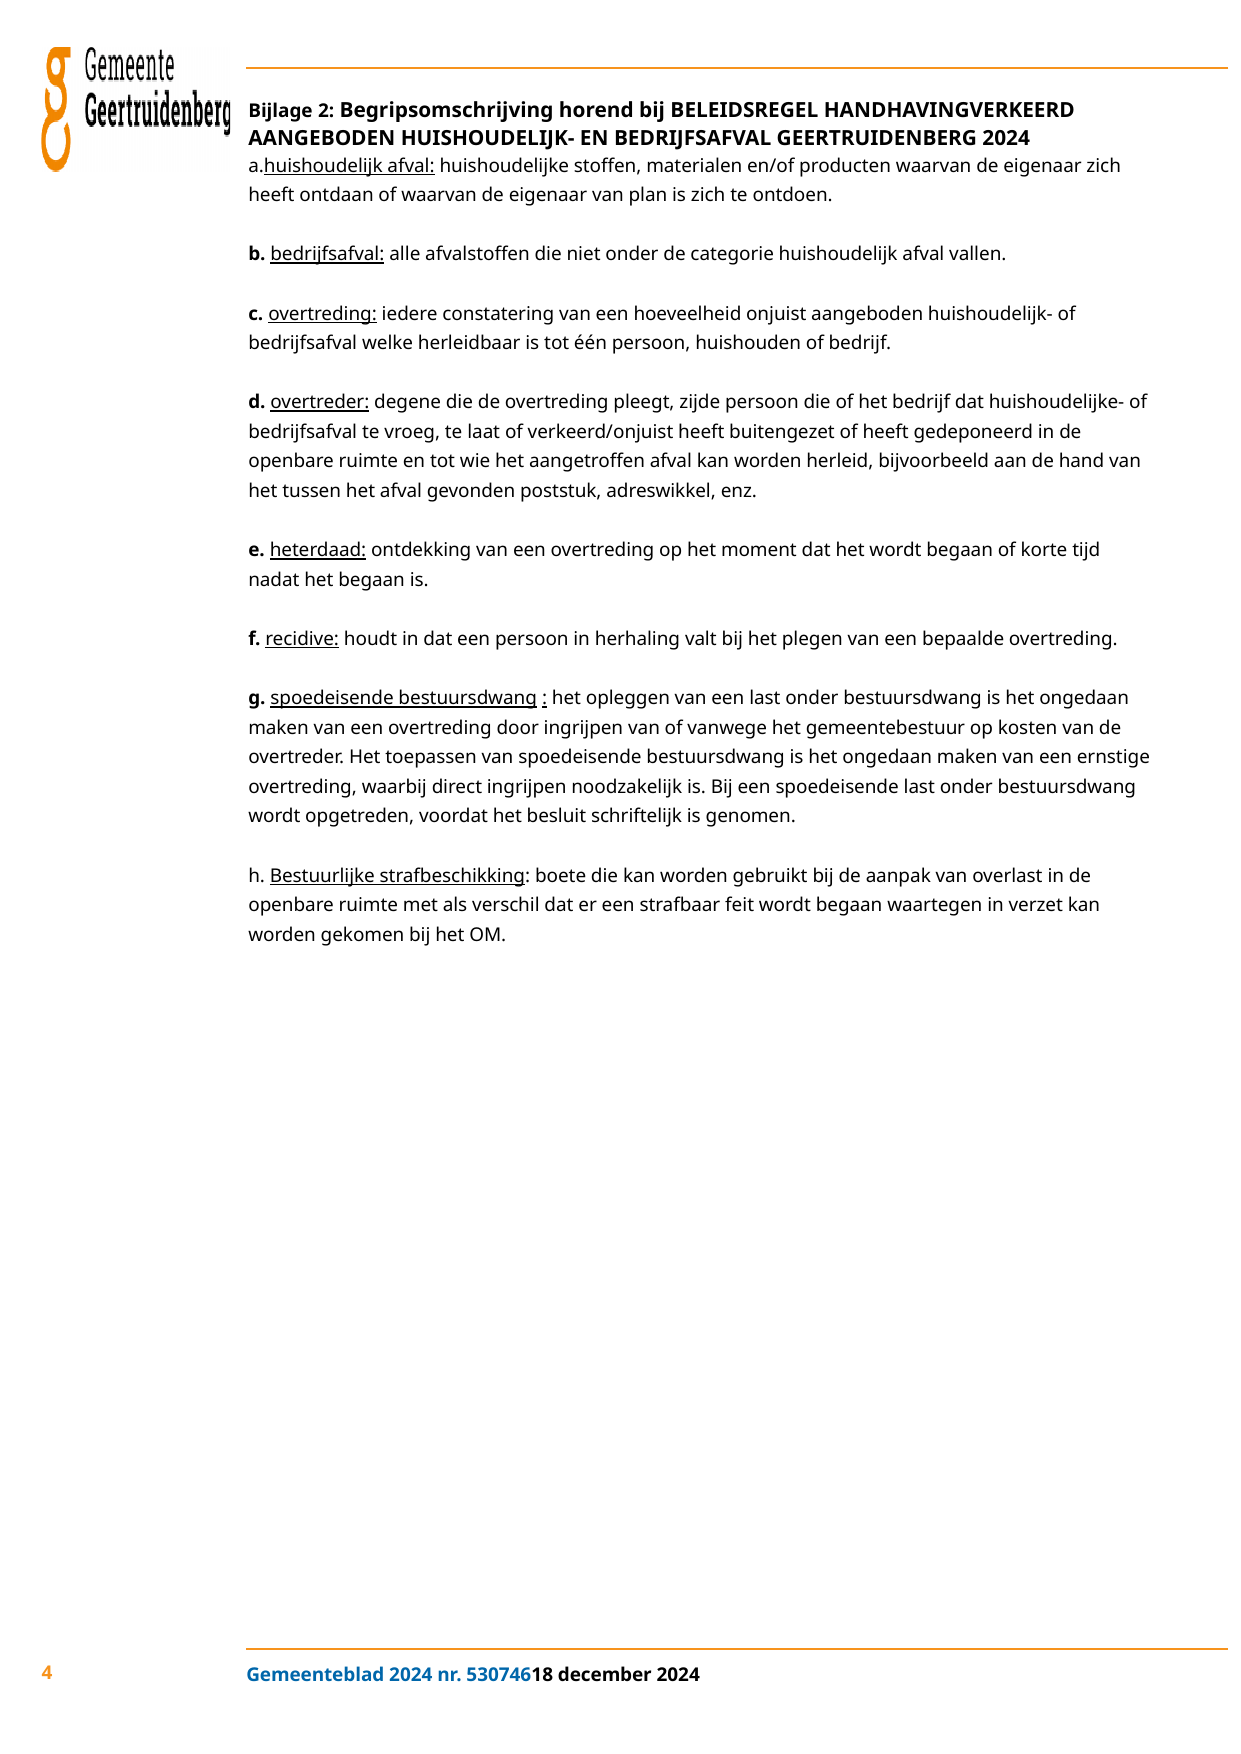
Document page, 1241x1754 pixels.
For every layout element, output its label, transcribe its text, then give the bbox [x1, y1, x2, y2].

text b. bedrijfsafval: alle afvalstoffen die niet onder de categorie huishoudelijk afval vallen. [248, 241, 1152, 266]
text e. heterdaad: ontdekking van een overtreding op het moment dat het wordt begaan of korte tijd nadat het begaan is. [248, 536, 1152, 592]
text h. Bestuurlijke strafbeschikking: boete die kan worden gebruikt bij de aanpak van overlast in de openbare ruimte met als verschil dat er een strafbaar feit wordt begaan waartegen in verzet kan worden gekomen bij het OM. [248, 862, 1152, 947]
picture [41, 47, 231, 172]
text g. spoedeisende bestuursdwang : het opleggen van een last onder bestuursdwang is het ongedaan maken van een overtreding door ingrijpen van of vanwege het gemeentebestuur op kosten van de overtreder. Het toepassen van spoedeisende bestuursdwang is het ongedaan maken van een ernstige overtreding, waarbij direct ingrijpen noodzakelijk is. Bij een spoedeisende last onder bestuursdwang wordt opgetreden, voordat het besluit schriftelijk is genomen. [248, 684, 1152, 828]
text Bijlage 2: Begripsomschrijving horend bij BELEIDSREGEL HANDHAVINGVERKEERD AANGEBODEN HUISHOUDELIJK- EN BEDRIJFSAFVAL GEERTRUIDENBERG 2024 [248, 95, 1152, 152]
text c. overtreding: iedere constatering van een hoeveelheid onjuist aangeboden huishoudelijk- of bedrijfsafval welke herleidbaar is tot één persoon, huishouden of bedrijf. [248, 300, 1152, 355]
text f. recidive: houdt in dat een persoon in herhaling valt bij het plegen van een bepaalde overtreding. [248, 625, 1152, 651]
text d. overtreder: degene die de overtreding pleegt, zijde persoon die of het bedrijf dat huishoudelijke- of bedrijfsafval te vroeg, te laat of verkeerd/onjuist heeft buitengezet of heeft gedeponeerd in de openbare ruimte en tot wie het aangetroffen afval kan worden herleid, bijvoorbeeld aan de hand van het tussen het afval gevonden poststuk, adreswikkel, enz. [248, 388, 1152, 503]
text a.huishoudelijk afval: huishoudelijke stoffen, materialen en/of producten waarvan de eigenaar zich heeft ontdaan of waarvan de eigenaar van plan is zich te ontdoen. [248, 152, 1152, 207]
